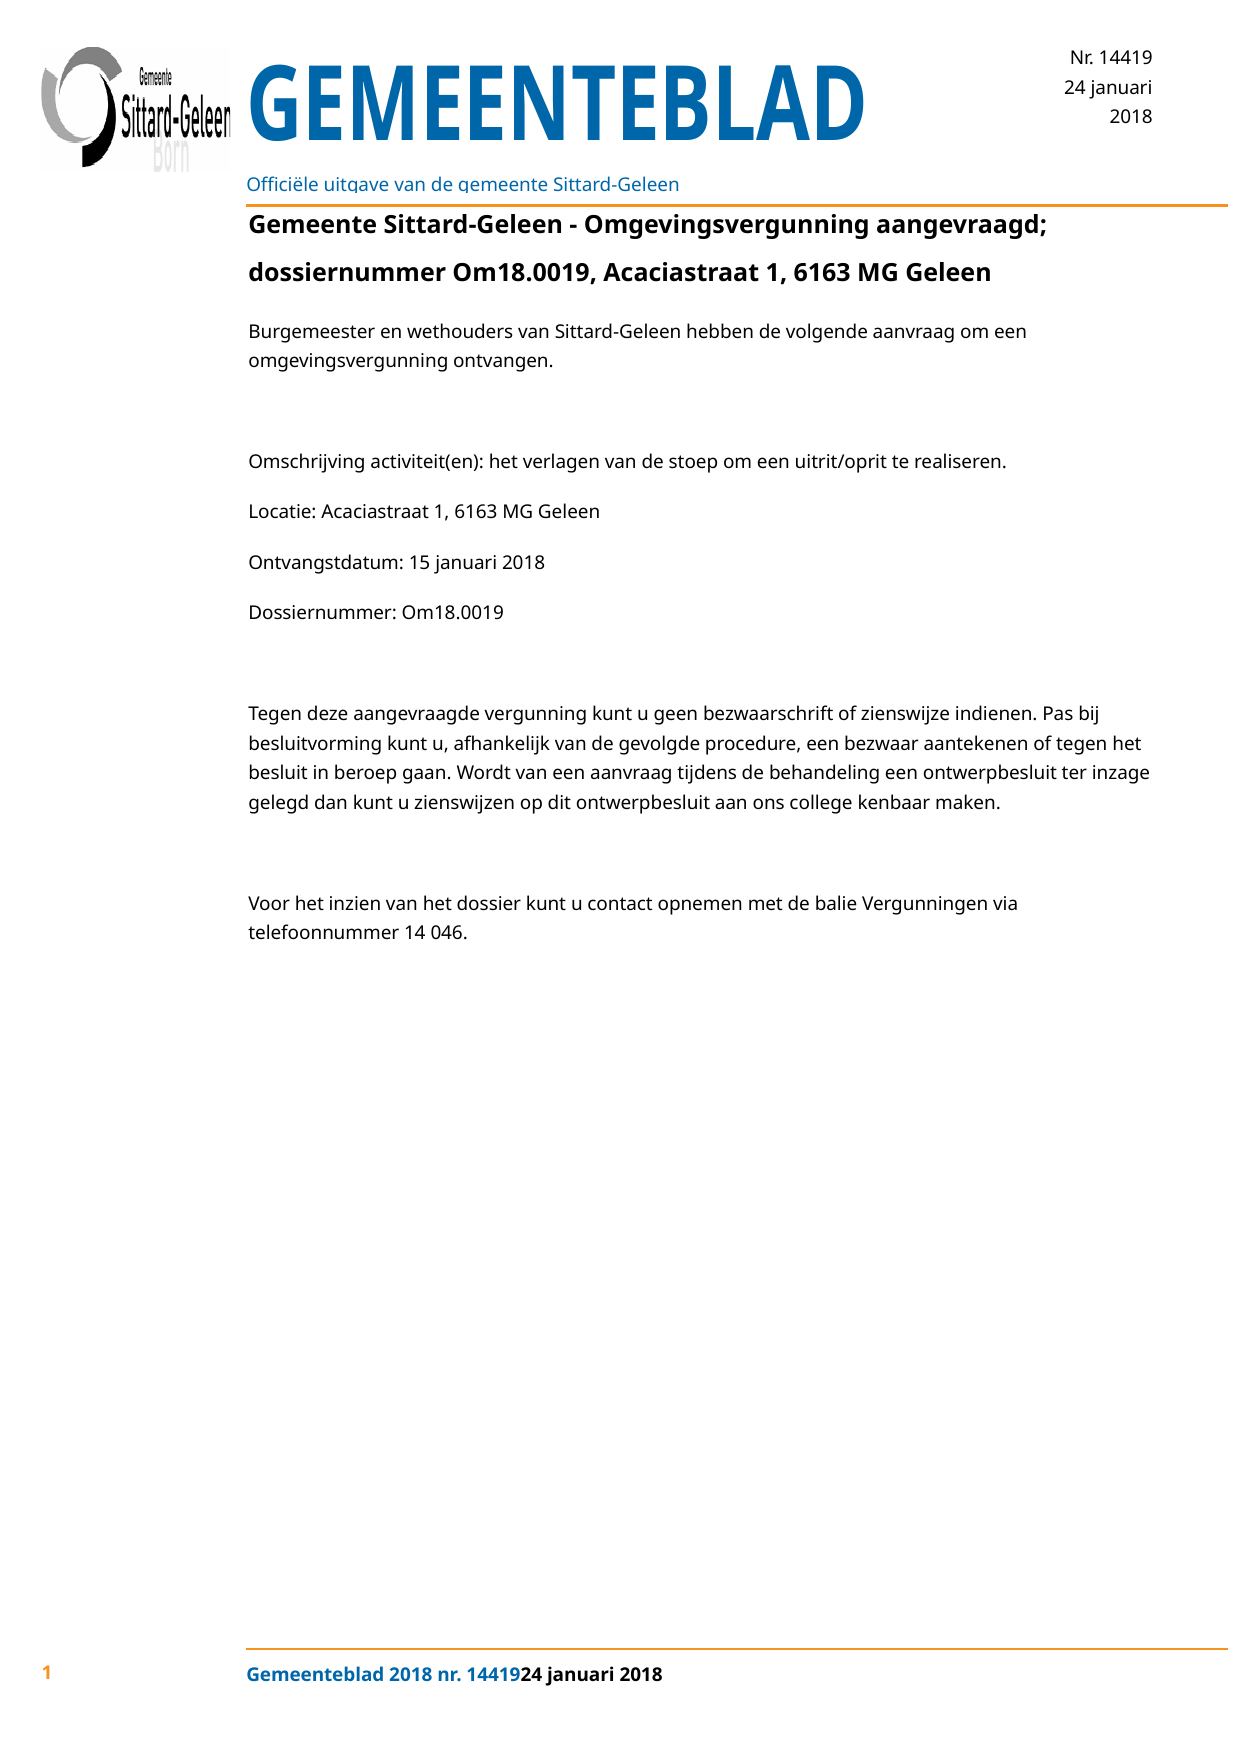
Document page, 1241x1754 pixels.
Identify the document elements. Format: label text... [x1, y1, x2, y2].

text Ontvangstdatum: 15 januari 2018 [248, 549, 1152, 575]
text Omschrijving activiteit(en): het verlagen van de stoep om een uitrit/oprit te realiseren. [248, 448, 1152, 474]
text Dossiernummer: Om18.0019 [248, 599, 1152, 625]
text Locatie: Acaciastraat 1, 6163 MG Geleen [248, 499, 1152, 524]
text Tegen deze aangevraagde vergunning kunt u geen bezwaarschrift of zienswijze indienen. Pas bij besluitvorming kunt u, afhankelijk van de gevolgde procedure, een bezwaar aantekenen of tegen het besluit in beroep gaan. Wordt van een aanvraag tijdens de behandeling een ontwerpbesluit ter inzage gelegd dan kunt u zienswijzen op dit ontwerpbesluit aan ons college kenbaar maken. [248, 700, 1152, 815]
picture [41, 47, 231, 172]
text Voor het inzien van het dossier kunt u contact opnemen met de balie Vergunningen via telefoonnummer 14 046. [248, 890, 1152, 945]
text Gemeente Sittard-Geleen - Omgevingsvergunning aangevraagd; dossiernummer Om18.0019, Acaciastraat 1, 6163 MG Geleen [248, 207, 1152, 288]
text Burgemeester en wethouders van Sittard-Geleen hebben de volgende aanvraag om een omgevingsvergunning ontvangen. [248, 318, 1152, 373]
